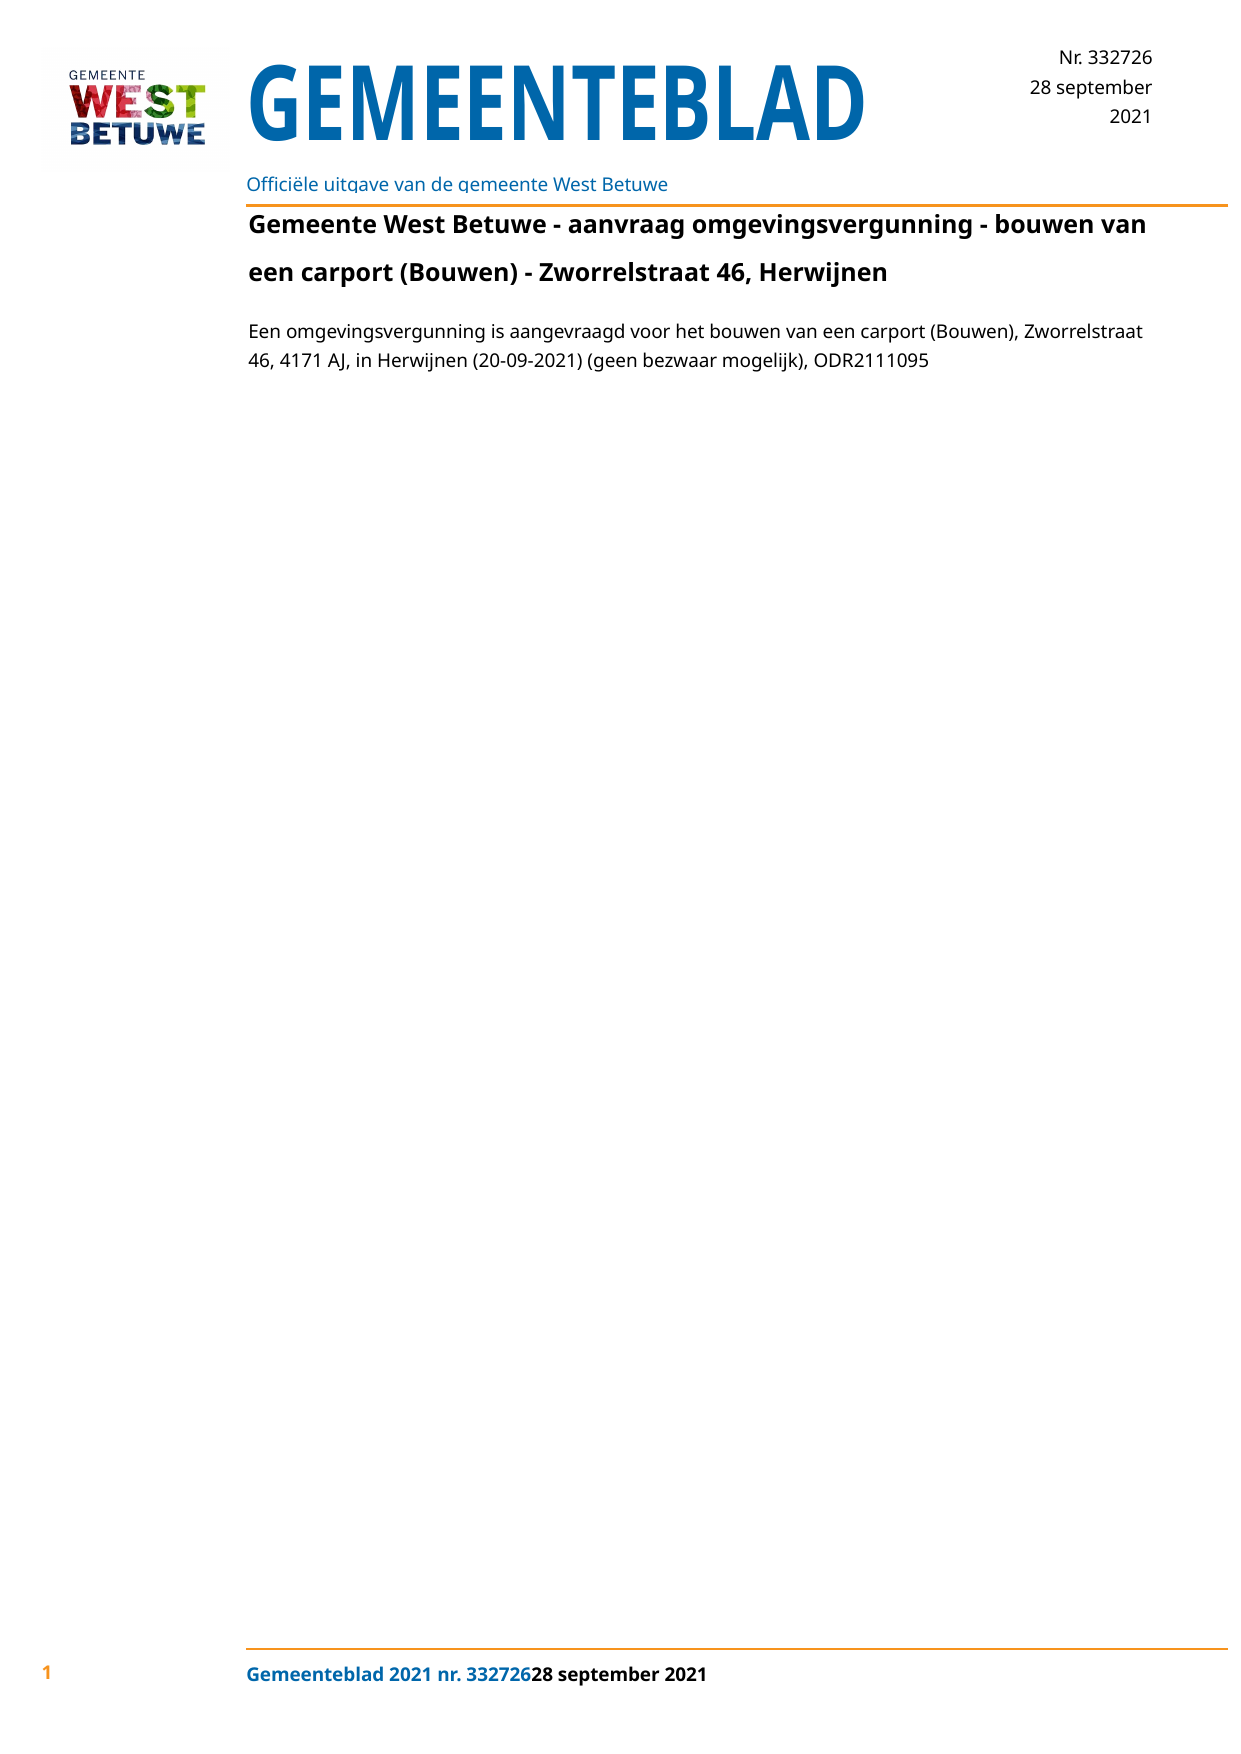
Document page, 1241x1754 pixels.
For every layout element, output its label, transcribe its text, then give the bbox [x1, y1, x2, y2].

picture [41, 47, 231, 172]
text Een omgevingsvergunning is aangevraagd voor het bouwen van een carport (Bouwen), Zworrelstraat 46, 4171 AJ, in Herwijnen (20-09-2021) (geen bezwaar mogelijk), ODR2111095 [248, 318, 1152, 373]
text Gemeente West Betuwe - aanvraag omgevingsvergunning - bouwen van een carport (Bouwen) - Zworrelstraat 46, Herwijnen [248, 207, 1152, 288]
